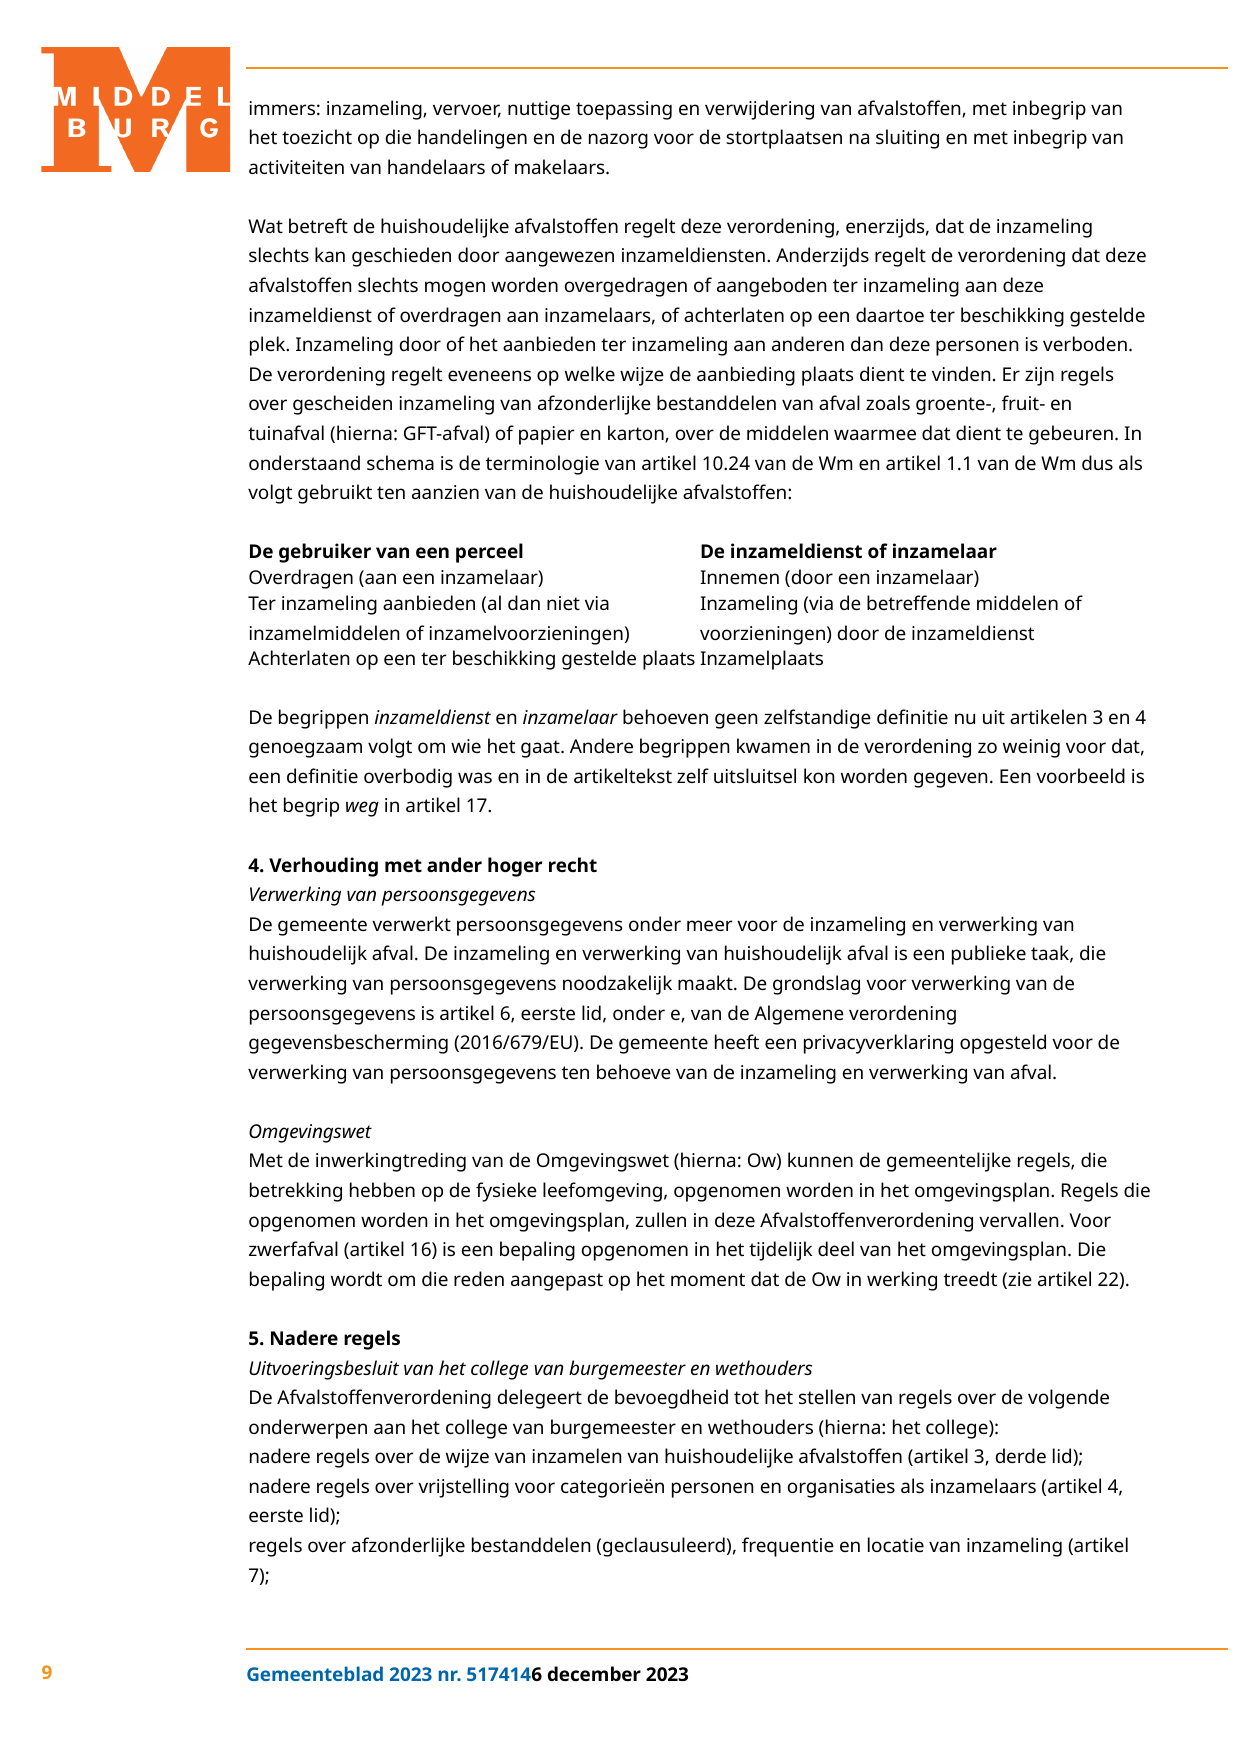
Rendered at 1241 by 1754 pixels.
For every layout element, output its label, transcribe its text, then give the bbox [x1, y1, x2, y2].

text regels over afzonderlijke bestanddelen (geclausuleerd), frequentie en locatie van inzameling (artikel 7); [248, 1532, 1152, 1588]
text Wat betreft de huishoudelijke afvalstoffen regelt deze verordening, enerzijds, dat de inzameling slechts kan geschieden door aangewezen inzameldiensten. Anderzijds regelt de verordening dat deze afvalstoffen slechts mogen worden overgedragen of aangeboden ter inzameling aan deze inzameldienst of overdragen aan inzamelaars, of achterlaten op een daartoe ter beschikking gestelde plek. Inzameling door of het aanbieden ter inzameling aan anderen dan deze personen is verboden. De verordening regelt eveneens op welke wijze de aanbieding plaats dient te vinden. Er zijn regels over gescheiden inzameling van afzonderlijke bestanddelen van afval zoals groente-, fruit- en tuinafval (hierna: GFT-afval) of papier en karton, over de middelen waarmee dat dient te gebeuren. In onderstaand schema is de terminologie van artikel 10.24 van de Wm en artikel 1.1 van de Wm dus als volgt gebruikt ten aanzien van de huishoudelijke afvalstoffen: [248, 213, 1152, 505]
table_cell Ter inzameling aanbieden (al dan niet via inzamelmiddelen of inzamelvoorzieningen) [248, 590, 700, 645]
table_cell Inzameling (via de betreffende middelen of voorzieningen) door de inzameldienst [700, 590, 1152, 645]
picture [41, 47, 231, 172]
text nadere regels over vrijstelling voor categorieën personen en organisaties als inzamelaars (artikel 4, eerste lid); [248, 1473, 1152, 1528]
table_header De gebruiker van een perceel [248, 539, 700, 564]
text De gemeente verwerkt persoonsgegevens onder meer voor de inzameling en verwerking van huishoudelijk afval. De inzameling en verwerking van huishoudelijk afval is een publieke taak, die verwerking van persoonsgegevens noodzakelijk maakt. De grondslag voor verwerking van de persoonsgegevens is artikel 6, eerste lid, onder e, van de Algemene verordening gegevensbescherming (2016/679/EU). De gemeente heeft een privacyverklaring opgesteld voor de verwerking van persoonsgegevens ten behoeve van de inzameling en verwerking van afval. [248, 911, 1152, 1085]
text De begrippen inzameldienst en inzamelaar behoeven geen zelfstandige definitie nu uit artikelen 3 en 4 genoegzaam volgt om wie het gaat. Andere begrippen kwamen in de verordening zo weinig voor dat, een definitie overbodig was en in de artikeltekst zelf uitsluitsel kon worden gegeven. Een voorbeeld is het begrip weg in artikel 17. [248, 704, 1152, 818]
text 5. Nadere regels [248, 1325, 1152, 1351]
text De Afvalstoffenverordening delegeert de bevoegdheid tot het stellen van regels over de volgende onderwerpen aan het college van burgemeester en wethouders (hierna: het college): [248, 1384, 1152, 1440]
table_cell Overdragen (aan een inzamelaar) [248, 564, 700, 590]
text Omgevingswet [248, 1118, 1152, 1144]
table_cell Achterlaten op een ter beschikking gestelde plaats [248, 645, 700, 671]
text immers: inzameling, vervoer, nuttige toepassing en verwijdering van afvalstoffen, met inbegrip van het toezicht op die handelingen en de nazorg voor de stortplaatsen na sluiting en met inbegrip van activiteiten van handelaars of makelaars. [248, 95, 1152, 180]
text 4. Verhouding met ander hoger recht [248, 852, 1152, 878]
text Uitvoeringsbesluit van het college van burgemeester en wethouders [248, 1355, 1152, 1381]
table_cell Innemen (door een inzamelaar) [700, 564, 1152, 590]
text Verwerking van persoonsgegevens [248, 881, 1152, 907]
text Met de inwerkingtreding van de Omgevingswet (hierna: Ow) kunnen de gemeentelijke regels, die betrekking hebben op de fysieke leefomgeving, opgenomen worden in het omgevingsplan. Regels die opgenomen worden in het omgevingsplan, zullen in deze Afvalstoffenverordening vervallen. Voor zwerfafval (artikel 16) is een bepaling opgenomen in het tijdelijk deel van het omgevingsplan. Die bepaling wordt om die reden aangepast op het moment dat de Ow in werking treedt (zie artikel 22). [248, 1148, 1152, 1292]
table_cell Inzamelplaats [700, 645, 1152, 671]
table_header De inzameldienst of inzamelaar [700, 539, 1152, 564]
text nadere regels over de wijze van inzamelen van huishoudelijke afvalstoffen (artikel 3, derde lid); [248, 1443, 1152, 1469]
